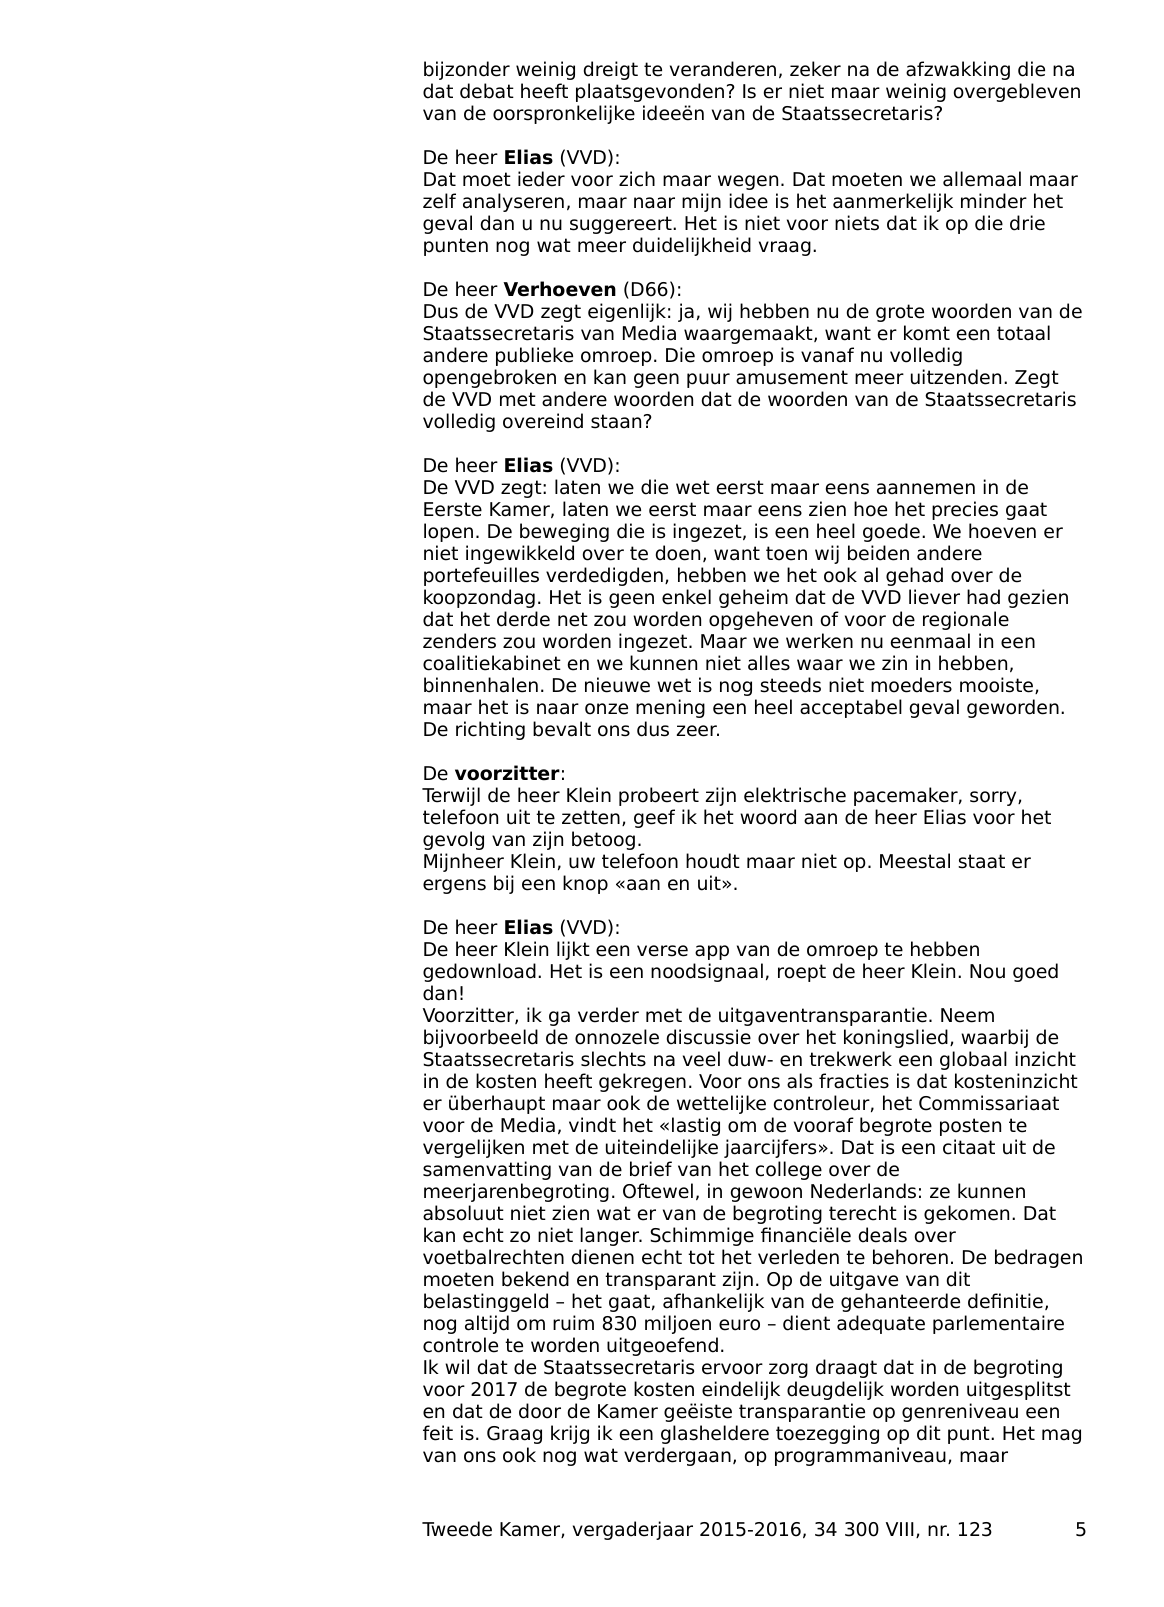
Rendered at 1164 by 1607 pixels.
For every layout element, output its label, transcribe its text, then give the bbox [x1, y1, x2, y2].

text bijzonder weinig dreigt te veranderen, zeker na de afzwakking die na dat debat heeft plaatsgevonden? Is er niet maar weinig overgebleven van de oorspronkelijke ideeën van de Staatssecretaris? [422, 59, 1087, 125]
text Terwijl de heer Klein probeert zijn elektrische pacemaker, sorry, telefoon uit te zetten, geef ik het woord aan de heer Elias voor het gevolg van zijn betoog. [422, 785, 1087, 851]
text De voorzitter: [422, 763, 1087, 785]
text De heer Klein lijkt een verse app van de omroep te hebben gedownload. Het is een noodsignaal, roept de heer Klein. Nou goed dan! [422, 939, 1087, 1005]
text Dus de VVD zegt eigenlijk: ja, wij hebben nu de grote woorden van de Staatssecretaris van Media waargemaakt, want er komt een totaal andere publieke omroep. Die omroep is vanaf nu volledig opengebroken en kan geen puur amusement meer uitzenden. Zegt de VVD met andere woorden dat de woorden van de Staatssecretaris volledig overeind staan? [422, 301, 1087, 433]
text De heer Verhoeven (D66): [422, 279, 1087, 301]
text Mijnheer Klein, uw telefoon houdt maar niet op. Meestal staat er ergens bij een knop «aan en uit». [422, 851, 1087, 895]
text Dat moet ieder voor zich maar wegen. Dat moeten we allemaal maar zelf analyseren, maar naar mijn idee is het aanmerkelijk minder het geval dan u nu suggereert. Het is niet voor niets dat ik op die drie punten nog wat meer duidelijkheid vraag. [422, 169, 1087, 257]
text Ik wil dat de Staatssecretaris ervoor zorg draagt dat in de begroting voor 2017 de begrote kosten eindelijk deugdelijk worden uitgesplitst en dat de door de Kamer geëiste transparantie op genreniveau een feit is. Graag krijg ik een glasheldere toezegging op dit punt. Het mag van ons ook nog wat verdergaan, op programmaniveau, maar [422, 1357, 1087, 1467]
text De heer Elias (VVD): [422, 917, 1087, 939]
text De heer Elias (VVD): [422, 455, 1087, 477]
text De VVD zegt: laten we die wet eerst maar eens aannemen in de Eerste Kamer, laten we eerst maar eens zien hoe het precies gaat lopen. De beweging die is ingezet, is een heel goede. We hoeven er niet ingewikkeld over te doen, want toen wij beiden andere portefeuilles verdedigden, hebben we het ook al gehad over de koopzondag. Het is geen enkel geheim dat de VVD liever had gezien dat het derde net zou worden opgeheven of voor de regionale zenders zou worden ingezet. Maar we werken nu eenmaal in een coalitiekabinet en we kunnen niet alles waar we zin in hebben, binnenhalen. De nieuwe wet is nog steeds niet moeders mooiste, maar het is naar onze mening een heel acceptabel geval geworden. De richting bevalt ons dus zeer. [422, 477, 1087, 741]
text De heer Elias (VVD): [422, 147, 1087, 169]
text Voorzitter, ik ga verder met de uitgaventransparantie. Neem bijvoorbeeld de onnozele discussie over het koningslied, waarbij de Staatssecretaris slechts na veel duw- en trekwerk een globaal inzicht in de kosten heeft gekregen. Voor ons als fracties is dat kosteninzicht er überhaupt maar ook de wettelijke controleur, het Commissariaat voor de Media, vindt het «lastig om de vooraf begrote posten te vergelijken met de uiteindelijke jaarcijfers». Dat is een citaat uit de samenvatting van de brief van het college over de meerjarenbegroting. Oftewel, in gewoon Nederlands: ze kunnen absoluut niet zien wat er van de begroting terecht is gekomen. Dat kan echt zo niet langer. Schimmige financiële deals over voetbalrechten dienen echt tot het verleden te behoren. De bedragen moeten bekend en transparant zijn. Op de uitgave van dit belastinggeld – het gaat, afhankelijk van de gehanteerde definitie, nog altijd om ruim 830 miljoen euro – dient adequate parlementaire controle te worden uitgeoefend. [422, 1005, 1087, 1357]
